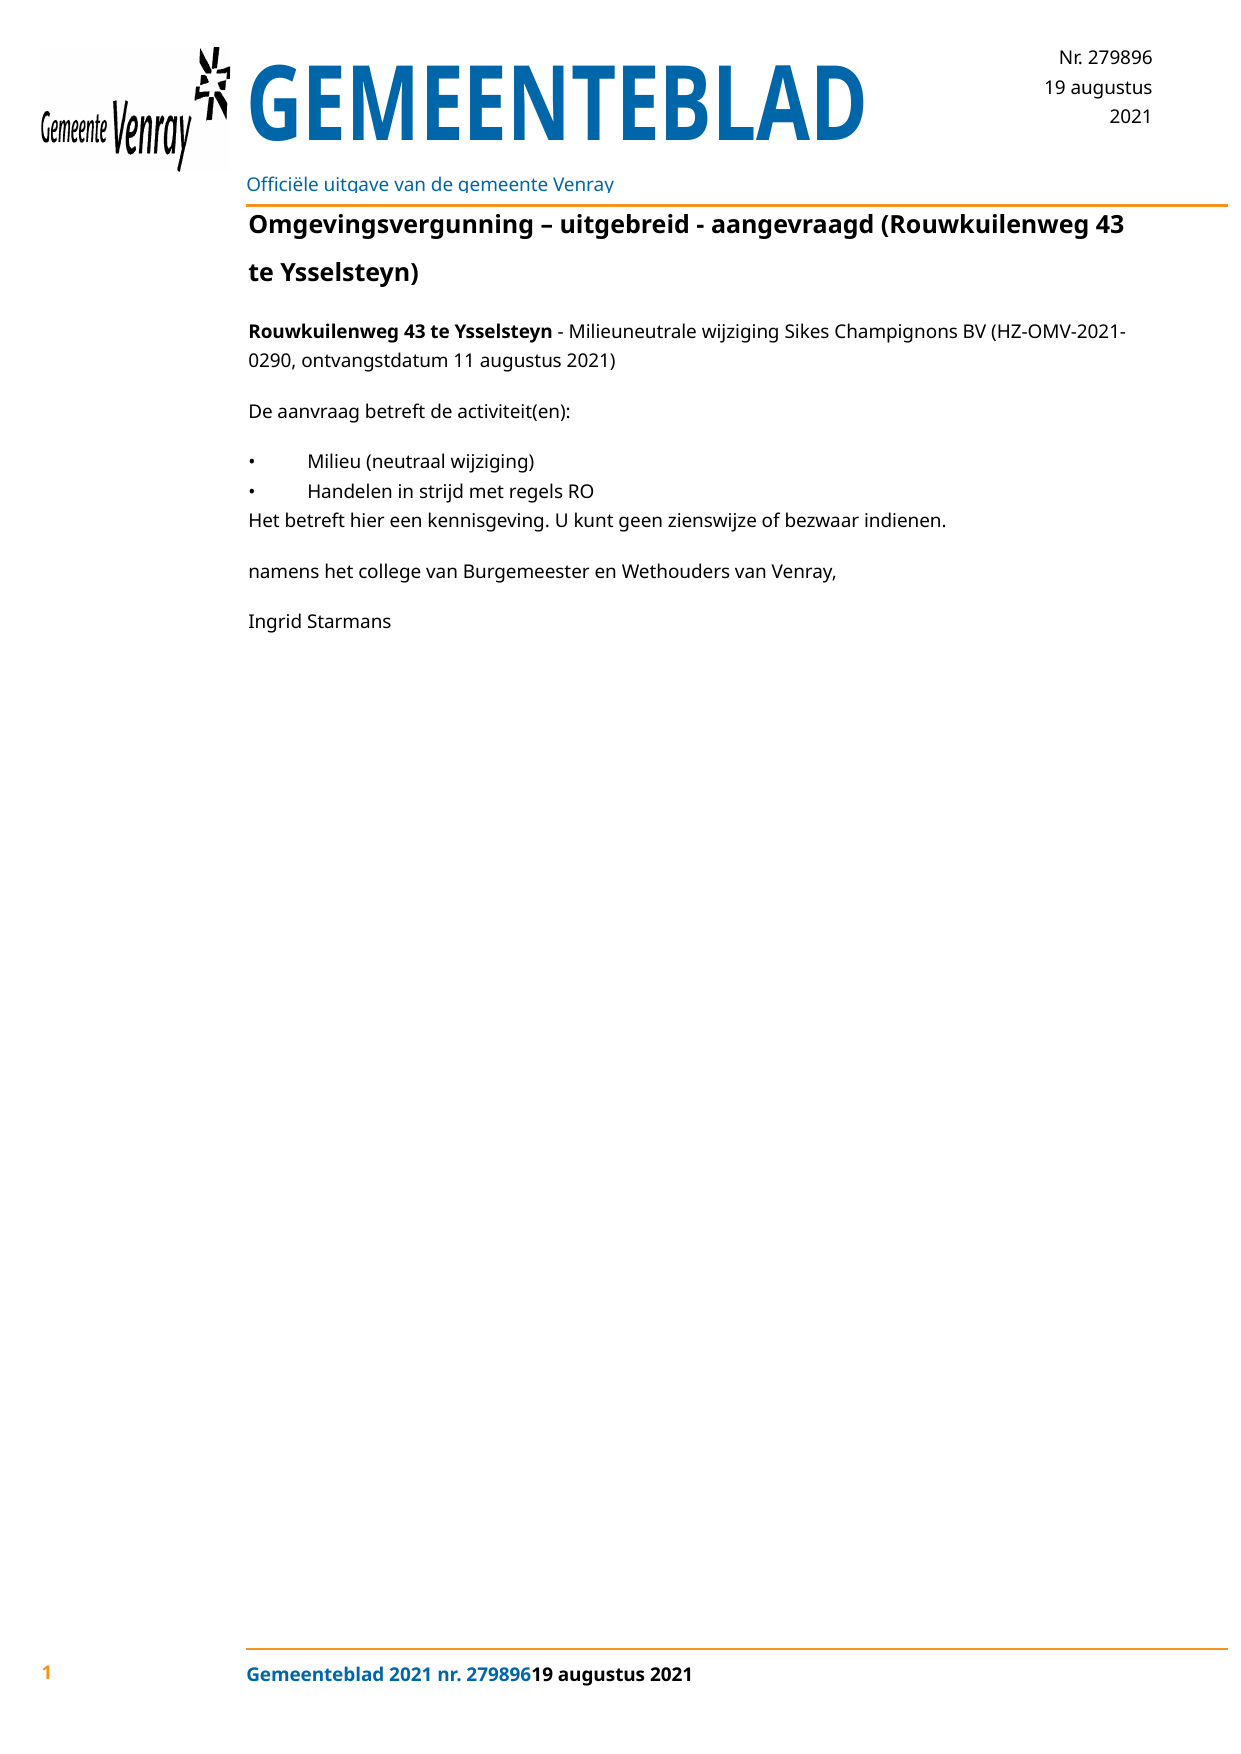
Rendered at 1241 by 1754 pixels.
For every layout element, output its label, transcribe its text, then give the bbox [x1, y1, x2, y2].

text Het betreft hier een kennisgeving. U kunt geen zienswijze of bezwaar indienen. [248, 507, 1152, 533]
text Rouwkuilenweg 43 te Ysselsteyn - Milieuneutrale wijziging Sikes Champignons BV (HZ-OMV-2021-0290, ontvangstdatum 11 augustus 2021) [248, 318, 1152, 373]
list Milieu (neutraal wijziging) [248, 448, 1152, 474]
text Ingrid Starmans [248, 608, 1152, 634]
picture [41, 47, 231, 172]
list Handelen in strijd met regels RO [248, 478, 1152, 504]
text Omgevingsvergunning – uitgebreid - aangevraagd (Rouwkuilenweg 43 te Ysselsteyn) [248, 207, 1152, 288]
text De aanvraag betreft de activiteit(en): [248, 398, 1152, 424]
text namens het college van Burgemeester en Wethouders van Venray, [248, 558, 1152, 584]
